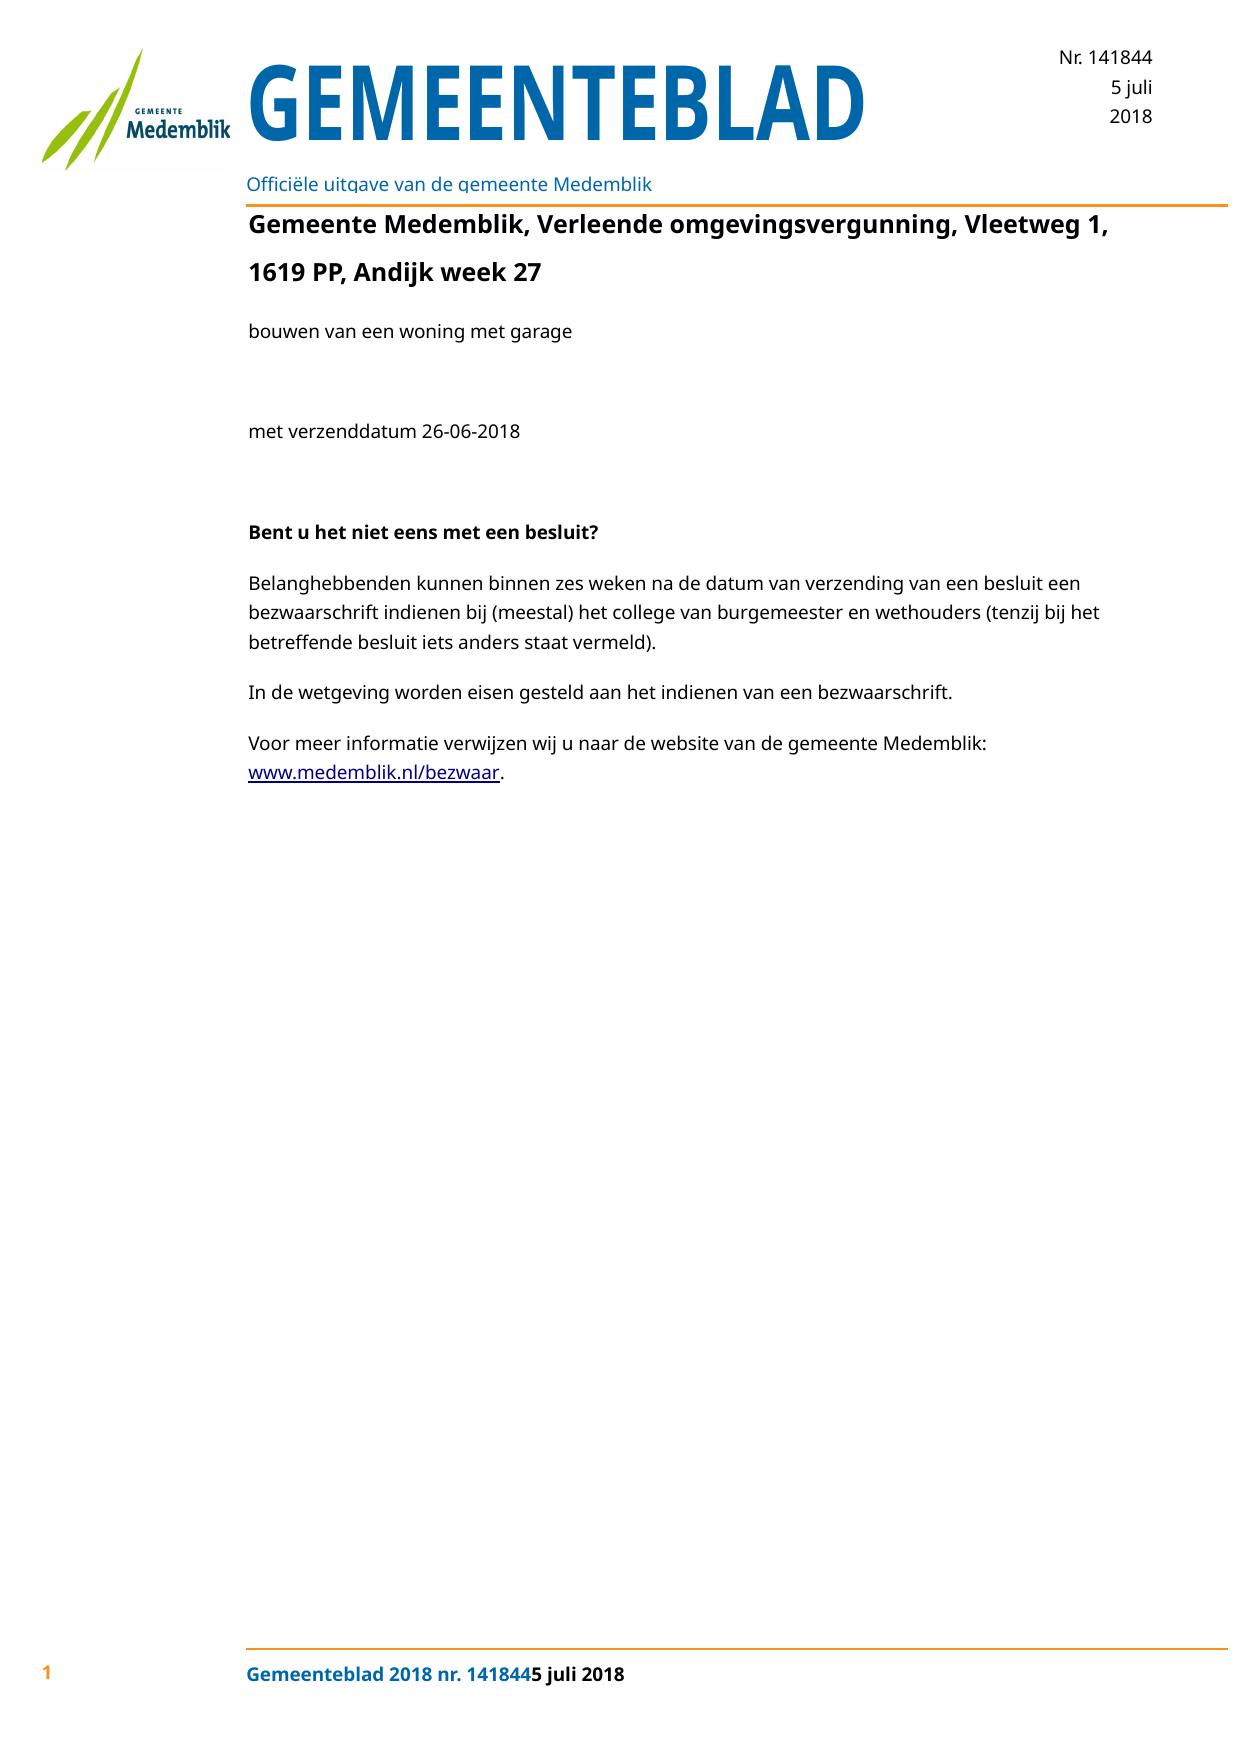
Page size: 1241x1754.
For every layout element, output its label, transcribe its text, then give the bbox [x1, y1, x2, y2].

text Belanghebbenden kunnen binnen zes weken na de datum van verzending van een besluit een bezwaarschrift indienen bij (meestal) het college van burgemeester en wethouders (tenzij bij het betreffende besluit iets anders staat vermeld). [248, 570, 1152, 655]
text met verzenddatum 26-06-2018 [248, 419, 1152, 444]
text bouwen van een woning met garage [248, 318, 1152, 344]
picture [41, 47, 231, 172]
text Gemeente Medemblik, Verleende omgevingsvergunning, Vleetweg 1, 1619 PP, Andijk week 27 [248, 207, 1152, 288]
text Bent u het niet eens met een besluit? [248, 519, 1152, 545]
text In de wetgeving worden eisen gesteld aan het indienen van een bezwaarschrift. [248, 679, 1152, 705]
text Voor meer informatie verwijzen wij u naar de website van de gemeente Medemblik: www.medemblik.nl/bezwaar. [248, 730, 1152, 785]
